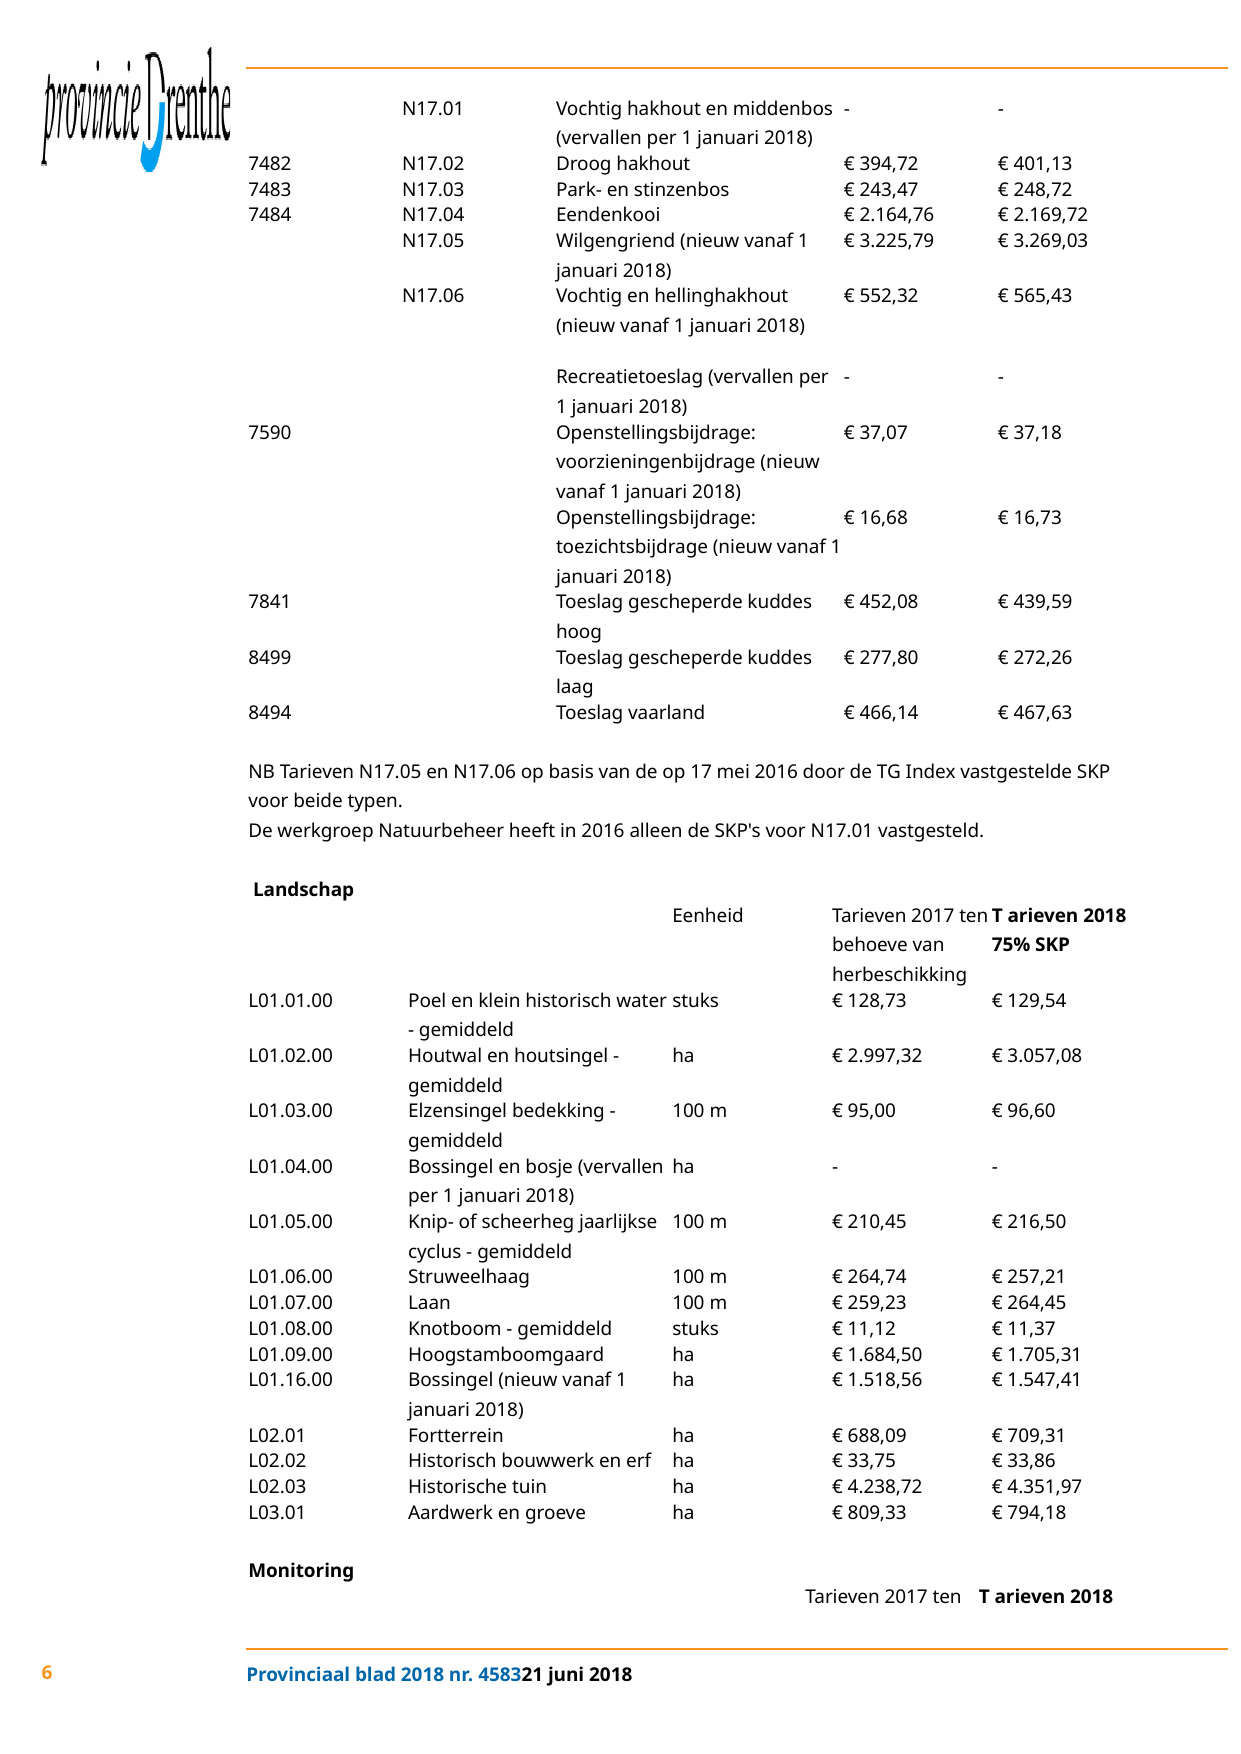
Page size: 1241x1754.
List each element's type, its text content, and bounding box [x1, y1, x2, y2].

table_cell € 401,13 [998, 150, 1152, 176]
picture [41, 47, 231, 172]
table_cell 100 m [672, 1289, 832, 1315]
table_cell Historisch bouwwerk en erf [408, 1448, 672, 1473]
table_header Monitoring [248, 1558, 1152, 1583]
table_cell Bossingel (nieuw vanaf 1 januari 2018) [408, 1366, 672, 1422]
table_cell 7484 [248, 202, 402, 227]
table_cell € 37,07 [844, 419, 998, 504]
table_cell L01.05.00 [248, 1208, 408, 1263]
table_cell € 2.169,72 [998, 202, 1152, 227]
table_cell Hoogstamboomgaard [408, 1341, 672, 1366]
table_cell € 2.164,76 [844, 202, 998, 227]
table_cell 7482 [248, 150, 402, 176]
table_cell € 4.351,97 [992, 1473, 1152, 1499]
table_cell € 272,26 [998, 644, 1152, 699]
table_cell € 809,33 [832, 1499, 992, 1525]
table_cell Knip- of scheerheg jaarlijkse cyclus - gemiddeld [408, 1208, 672, 1263]
table_cell € 466,14 [844, 699, 998, 725]
table_cell ha [672, 1448, 832, 1473]
table_cell € 1.547,41 [992, 1366, 1152, 1422]
table_cell Park- en stinzenbos [556, 176, 844, 202]
table_cell € 439,59 [998, 589, 1152, 644]
table_cell Struweelhaag [408, 1264, 672, 1289]
table_cell Openstellingsbijdrage: voorzieningenbijdrage (nieuw vanaf 1 januari 2018) [556, 419, 844, 504]
table_cell T arieven 2018 [979, 1583, 1152, 1609]
table_cell € 96,60 [992, 1098, 1152, 1153]
table_cell Vochtig en hellinghakhout (nieuw vanaf 1 januari 2018) [556, 283, 844, 338]
table_header Landschap [248, 876, 1152, 902]
table_cell € 452,08 [844, 589, 998, 644]
table_cell Tarieven 2017 ten [805, 1583, 978, 1609]
table_cell € 128,73 [832, 987, 992, 1042]
table_cell [402, 338, 556, 364]
table_cell Bossingel en bosje (vervallen per 1 januari 2018) [408, 1153, 672, 1208]
table_cell - [998, 95, 1152, 150]
table_cell € 565,43 [998, 283, 1152, 338]
table_cell [248, 227, 402, 283]
table_cell [402, 699, 556, 725]
table_cell ha [672, 1153, 832, 1208]
table_cell Elzensingel bedekking - gemiddeld [408, 1098, 672, 1153]
table_cell € 11,12 [832, 1315, 992, 1341]
table_cell € 16,68 [844, 504, 998, 589]
table_cell stuks [672, 1315, 832, 1341]
table_cell Toeslag gescheperde kuddes laag [556, 644, 844, 699]
table_cell [998, 338, 1152, 364]
table_cell € 248,72 [998, 176, 1152, 202]
table_cell € 243,47 [844, 176, 998, 202]
table_cell N17.06 [402, 283, 556, 338]
table_cell L01.06.00 [248, 1264, 408, 1289]
table_cell ha [672, 1499, 832, 1525]
table_cell L02.02 [248, 1448, 408, 1473]
table_cell ha [672, 1341, 832, 1366]
table_cell [402, 504, 556, 589]
table_cell € 264,74 [832, 1264, 992, 1289]
table_cell € 95,00 [832, 1098, 992, 1153]
table_cell - [844, 364, 998, 419]
table_cell N17.04 [402, 202, 556, 227]
table_cell 100 m [672, 1208, 832, 1263]
table_cell N17.03 [402, 176, 556, 202]
table_cell L01.08.00 [248, 1315, 408, 1341]
table_cell [248, 364, 402, 419]
table_cell Recreatietoeslag (vervallen per 1 januari 2018) [556, 364, 844, 419]
table_cell € 264,45 [992, 1289, 1152, 1315]
table_cell ha [672, 1366, 832, 1422]
table_cell € 216,50 [992, 1208, 1152, 1263]
table_cell 8494 [248, 699, 402, 725]
table_cell € 552,32 [844, 283, 998, 338]
table_cell [402, 644, 556, 699]
table_cell € 688,09 [832, 1422, 992, 1447]
table_cell T arieven 2018 75% SKP [992, 902, 1152, 987]
table_cell € 709,31 [992, 1422, 1152, 1447]
table_cell L01.09.00 [248, 1341, 408, 1366]
table_cell - [998, 364, 1152, 419]
table_cell L02.01 [248, 1422, 408, 1447]
table_cell L01.01.00 [248, 987, 408, 1042]
table_cell N17.02 [402, 150, 556, 176]
table_cell stuks [672, 987, 832, 1042]
table_cell Poel en klein historisch water - gemiddeld [408, 987, 672, 1042]
table_cell - [992, 1153, 1152, 1208]
table_cell 100 m [672, 1264, 832, 1289]
table_cell [248, 338, 402, 364]
table_cell [248, 1583, 421, 1609]
table_cell L01.07.00 [248, 1289, 408, 1315]
table_cell Droog hakhout [556, 150, 844, 176]
table_cell Eenheid [672, 902, 832, 987]
table_cell Historische tuin [408, 1473, 672, 1499]
table_cell € 1.518,56 [832, 1366, 992, 1422]
table_cell Toeslag vaarland [556, 699, 844, 725]
table_cell L01.02.00 [248, 1042, 408, 1098]
table_cell € 277,80 [844, 644, 998, 699]
table_cell € 259,23 [832, 1289, 992, 1315]
table_cell € 33,75 [832, 1448, 992, 1473]
table_cell ha [672, 1473, 832, 1499]
table_cell Openstellingsbijdrage: toezichtsbijdrage (nieuw vanaf 1 januari 2018) [556, 504, 844, 589]
table_cell [248, 902, 408, 987]
table_cell - [844, 95, 998, 150]
table_cell Vochtig hakhout en middenbos (vervallen per 1 januari 2018) [556, 95, 844, 150]
table_cell [402, 364, 556, 419]
table_cell € 1.705,31 [992, 1341, 1152, 1366]
text De werkgroep Natuurbeheer heeft in 2016 alleen de SKP's voor N17.01 vastgesteld. [248, 817, 1152, 843]
table_cell L01.16.00 [248, 1366, 408, 1422]
table_cell € 257,21 [992, 1264, 1152, 1289]
table_cell Tarieven 2017 ten behoeve van herbeschikking [832, 902, 992, 987]
table_cell Laan [408, 1289, 672, 1315]
table_cell - [832, 1153, 992, 1208]
table_cell € 3.057,08 [992, 1042, 1152, 1098]
table_cell L01.04.00 [248, 1153, 408, 1208]
table_cell Toeslag gescheperde kuddes hoog [556, 589, 844, 644]
table_cell L01.03.00 [248, 1098, 408, 1153]
table_cell € 394,72 [844, 150, 998, 176]
table_cell 7841 [248, 589, 402, 644]
table_cell Aardwerk en groeve [408, 1499, 672, 1525]
table_cell [402, 419, 556, 504]
text NB Tarieven N17.05 en N17.06 op basis van de op 17 mei 2016 door de TG Index vastgestelde SKP voor beide typen. [248, 758, 1152, 813]
table_cell Eendenkooi [556, 202, 844, 227]
table_cell Fortterrein [408, 1422, 672, 1447]
table_cell € 37,18 [998, 419, 1152, 504]
table_cell 8499 [248, 644, 402, 699]
table_cell [248, 95, 402, 150]
table_cell L03.01 [248, 1499, 408, 1525]
table_cell N17.01 [402, 95, 556, 150]
table_cell 7590 [248, 419, 402, 504]
table_cell € 3.269,03 [998, 227, 1152, 283]
table_cell € 4.238,72 [832, 1473, 992, 1499]
table_cell [248, 504, 402, 589]
table_cell Houtwal en houtsingel - gemiddeld [408, 1042, 672, 1098]
table_cell [402, 589, 556, 644]
table_cell € 794,18 [992, 1499, 1152, 1525]
table_cell € 33,86 [992, 1448, 1152, 1473]
table_cell [248, 283, 402, 338]
table_cell L02.03 [248, 1473, 408, 1499]
table_cell N17.05 [402, 227, 556, 283]
table_cell € 3.225,79 [844, 227, 998, 283]
table_cell € 467,63 [998, 699, 1152, 725]
table_cell [844, 338, 998, 364]
table_cell 100 m [672, 1098, 832, 1153]
table_cell Wilgengriend (nieuw vanaf 1 januari 2018) [556, 227, 844, 283]
table_cell Knotboom - gemiddeld [408, 1315, 672, 1341]
table_cell € 210,45 [832, 1208, 992, 1263]
table_cell € 129,54 [992, 987, 1152, 1042]
table_cell [556, 338, 844, 364]
table_cell € 1.684,50 [832, 1341, 992, 1366]
table_cell ha [672, 1042, 832, 1098]
table_cell € 2.997,32 [832, 1042, 992, 1098]
table_cell [408, 902, 672, 987]
table_cell ha [672, 1422, 832, 1447]
table_cell € 16,73 [998, 504, 1152, 589]
table_cell € 11,37 [992, 1315, 1152, 1341]
table_cell 7483 [248, 176, 402, 202]
table_cell [421, 1583, 805, 1609]
